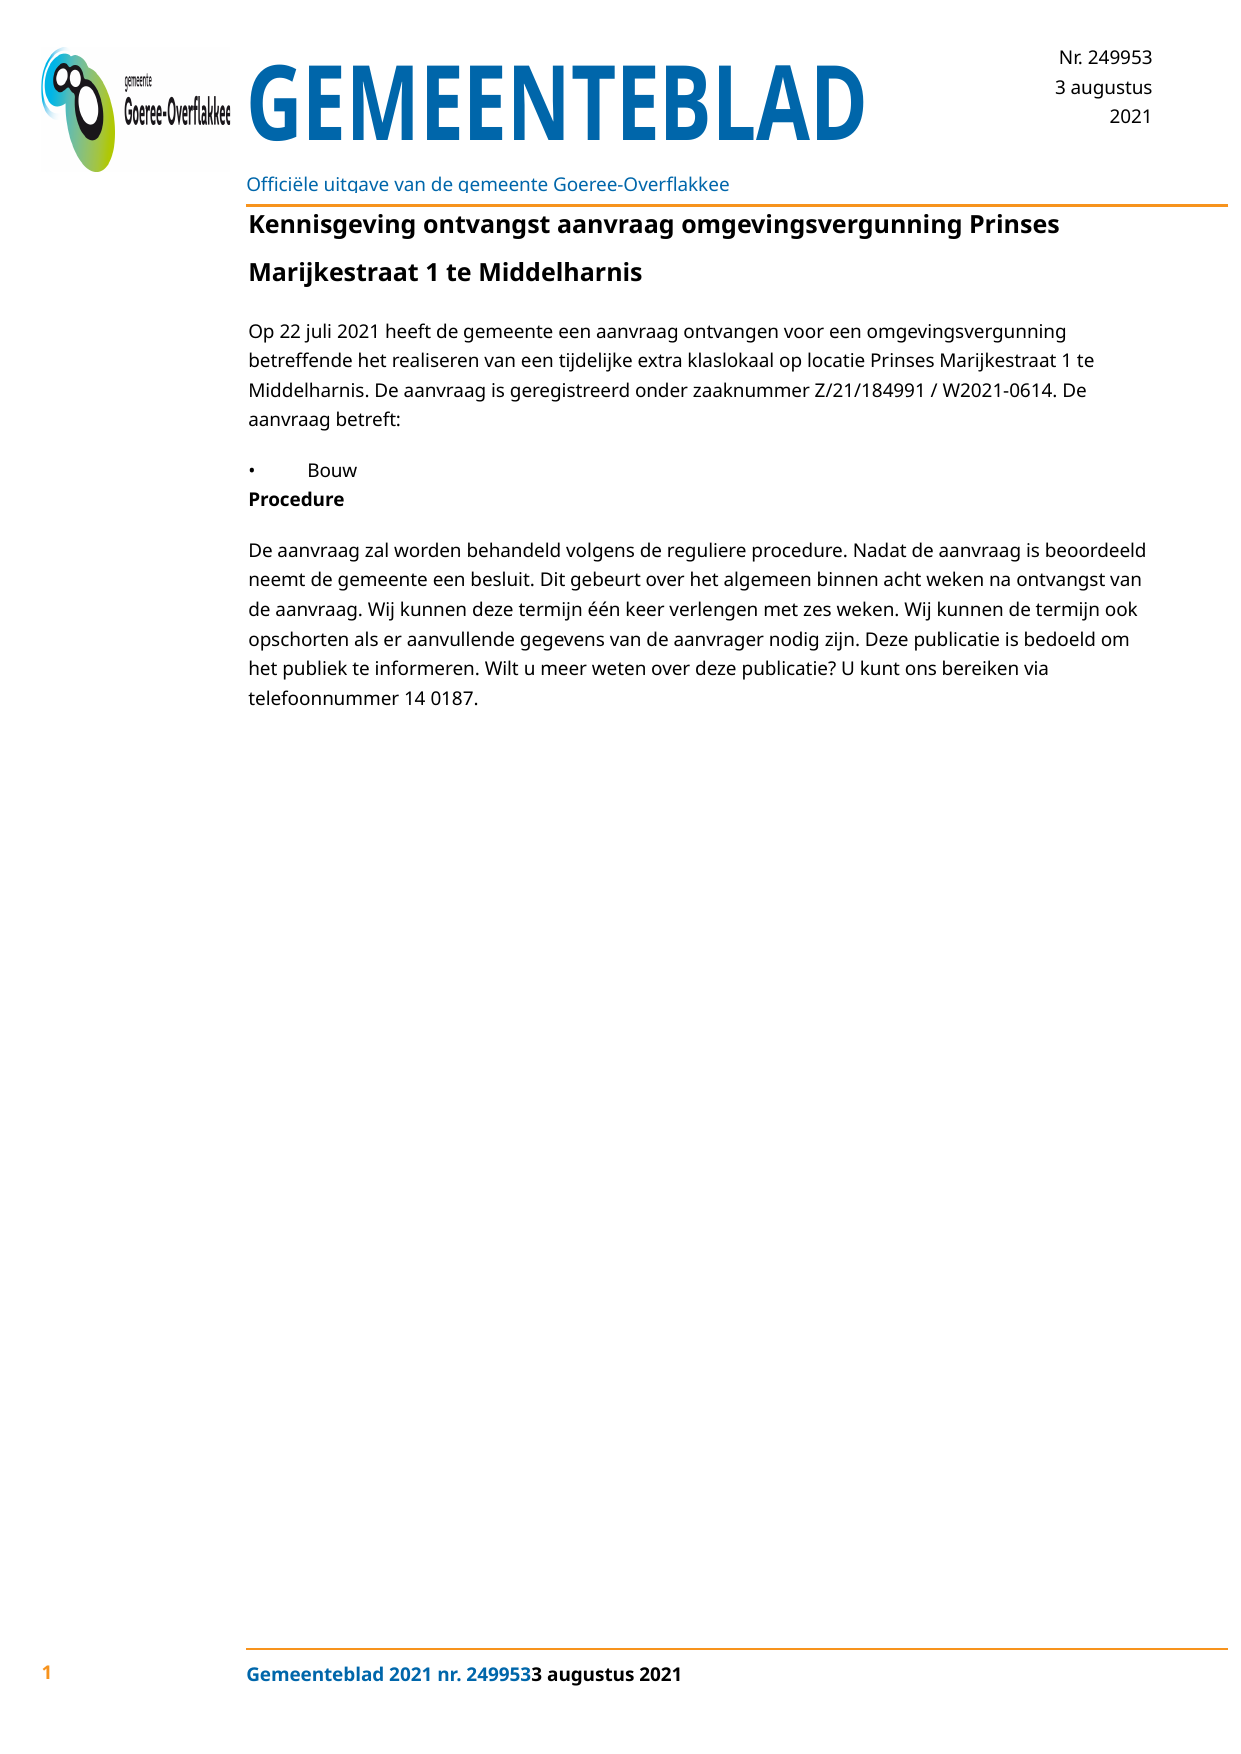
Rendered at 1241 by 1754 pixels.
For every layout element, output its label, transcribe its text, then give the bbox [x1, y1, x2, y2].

text Kennisgeving ontvangst aanvraag omgevingsvergunning Prinses Marijkestraat 1 te Middelharnis [248, 207, 1152, 288]
picture [41, 47, 231, 172]
text Procedure [248, 487, 1152, 512]
text Op 22 juli 2021 heeft de gemeente een aanvraag ontvangen voor een omgevingsvergunning betreffende het realiseren van een tijdelijke extra klaslokaal op locatie Prinses Marijkestraat 1 te Middelharnis. De aanvraag is geregistreerd onder zaaknummer Z/21/184991 / W2021-0614. De aanvraag betreft: [248, 318, 1152, 432]
text De aanvraag zal worden behandeld volgens de reguliere procedure. Nadat de aanvraag is beoordeeld neemt de gemeente een besluit. Dit gebeurt over het algemeen binnen acht weken na ontvangst van de aanvraag. Wij kunnen deze termijn één keer verlengen met zes weken. Wij kunnen de termijn ook opschorten als er aanvullende gegevens van de aanvrager nodig zijn. Deze publicatie is bedoeld om het publiek te informeren. Wilt u meer weten over deze publicatie? U kunt ons bereiken via telefoonnummer 14 0187. [248, 537, 1152, 711]
list Bouw [248, 457, 1152, 483]
